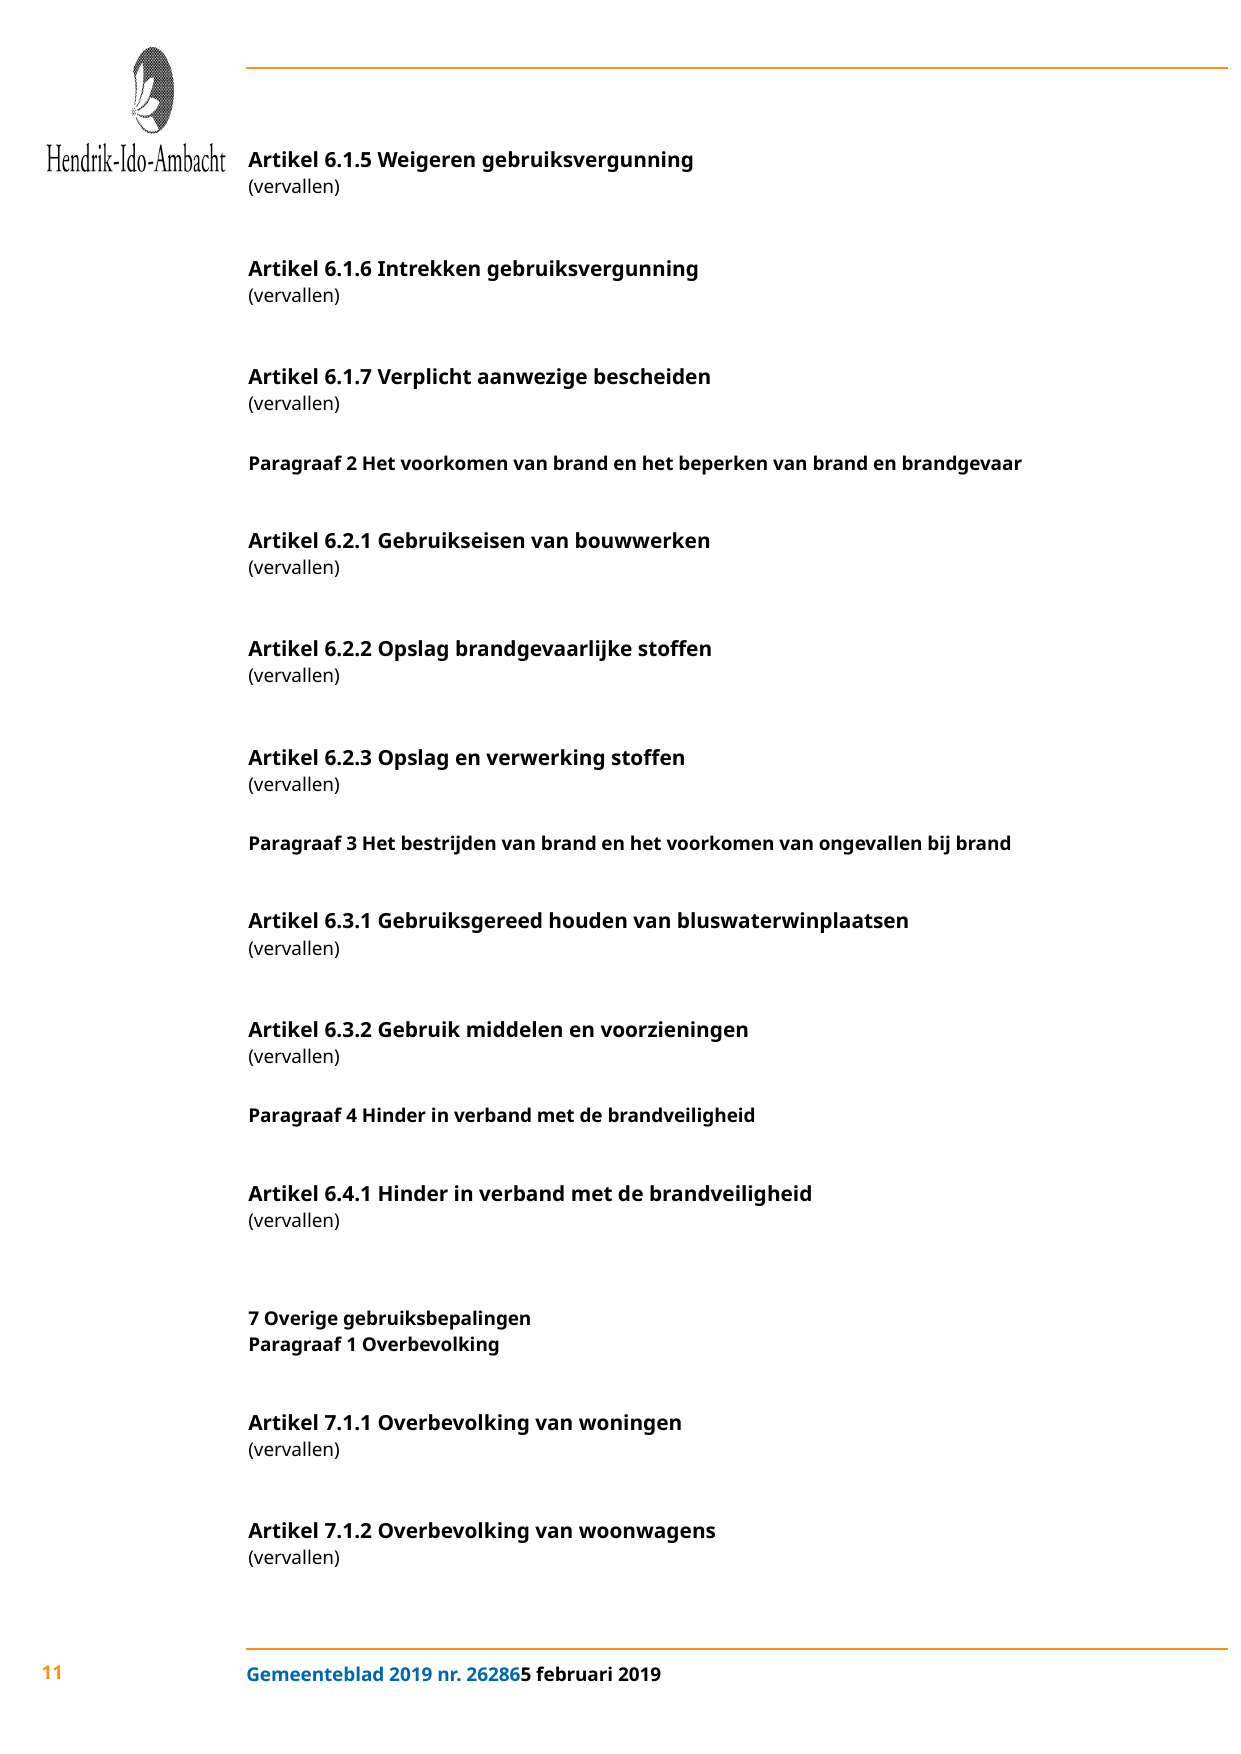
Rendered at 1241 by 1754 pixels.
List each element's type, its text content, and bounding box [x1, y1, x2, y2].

text Artikel 7.1.1 Overbevolking van woningen [248, 1408, 1152, 1436]
text Artikel 6.2.3 Opslag en verwerking stoffen [248, 743, 1152, 771]
text (vervallen) [248, 174, 1152, 199]
text (vervallen) [248, 1043, 1152, 1069]
text Artikel 6.1.6 Intrekken gebruiksvergunning [248, 254, 1152, 282]
text (vervallen) [248, 1544, 1152, 1570]
text (vervallen) [248, 1207, 1152, 1233]
picture [41, 47, 231, 172]
text Paragraaf 2 Het voorkomen van brand en het beperken van brand en brandgevaar [248, 450, 1152, 475]
text Artikel 6.3.2 Gebruik middelen en voorzieningen [248, 1015, 1152, 1043]
text Artikel 6.1.5 Weigeren gebruiksvergunning [248, 145, 1152, 174]
text (vervallen) [248, 282, 1152, 308]
text (vervallen) [248, 1436, 1152, 1462]
text Artikel 7.1.2 Overbevolking van woonwagens [248, 1516, 1152, 1544]
text Artikel 6.3.1 Gebruiksgereed houden van bluswaterwinplaatsen [248, 906, 1152, 935]
text Paragraaf 3 Het bestrijden van brand en het voorkomen van ongevallen bij brand [248, 830, 1152, 856]
text Paragraaf 4 Hinder in verband met de brandveiligheid [248, 1102, 1152, 1128]
text Artikel 6.1.7 Verplicht aanwezige bescheiden [248, 362, 1152, 391]
text Artikel 6.4.1 Hinder in verband met de brandveiligheid [248, 1179, 1152, 1207]
text (vervallen) [248, 935, 1152, 961]
text (vervallen) [248, 663, 1152, 688]
text (vervallen) [248, 391, 1152, 416]
text Paragraaf 1 Overbevolking [248, 1332, 1152, 1357]
text Artikel 6.2.2 Opslag brandgevaarlijke stoffen [248, 634, 1152, 663]
text 7 Overige gebruiksbepalingen [248, 1303, 1152, 1332]
text (vervallen) [248, 771, 1152, 797]
text (vervallen) [248, 554, 1152, 580]
text Artikel 6.2.1 Gebruikseisen van bouwwerken [248, 526, 1152, 554]
